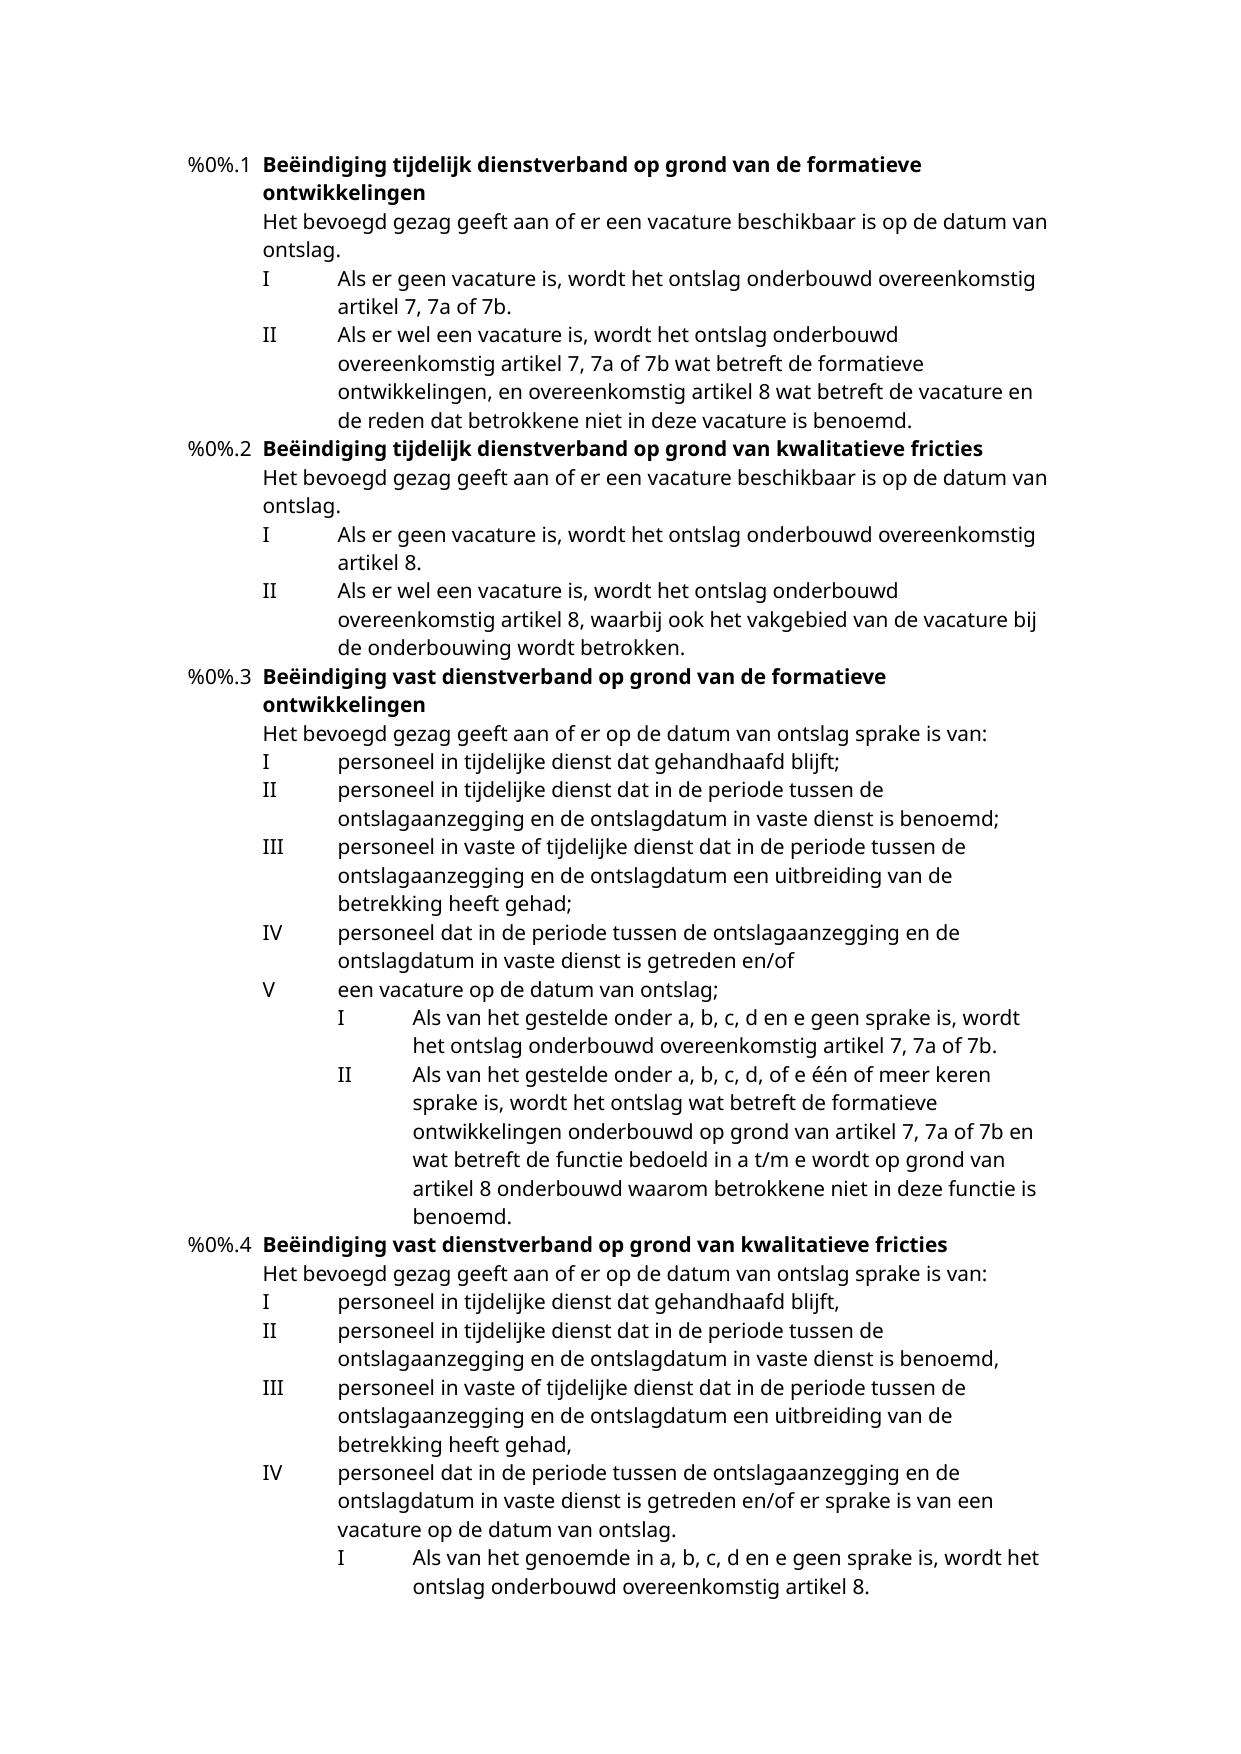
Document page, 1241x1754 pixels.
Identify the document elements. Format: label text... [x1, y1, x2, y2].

list Als er wel een vacature is, wordt het ontslag onderbouwd overeenkomstig artikel 8, waarbij ook het vakgebied van de vacature bij de onderbouwing wordt betrokken. [262, 577, 1053, 662]
list Als van het gestelde onder a, b, c, d en e geen sprake is, wordt het ontslag onderbouwd overeenkomstig artikel 7, 7a of 7b. [337, 1003, 1053, 1060]
list Beëindiging vast dienstverband op grond van kwalitatieve fricties [187, 1231, 1053, 1259]
list een vacature op de datum van ontslag; [262, 975, 1053, 1003]
list Als van het genoemde in a, b, c, d en e geen sprake is, wordt het ontslag onderbouwd overeenkomstig artikel 8. [337, 1543, 1053, 1600]
list personeel in vaste of tijdelijke dienst dat in de periode tussen de ontslagaanzegging en de ontslagdatum een uitbreiding van de betrekking heeft gehad; [262, 832, 1053, 918]
list personeel in tijdelijke dienst dat in de periode tussen de ontslagaanzegging en de ontslagdatum in vaste dienst is benoemd, [262, 1316, 1053, 1373]
list personeel dat in de periode tussen de ontslagaanzegging en de ontslagdatum in vaste dienst is getreden en/of [262, 918, 1053, 975]
list Het bevoegd gezag geeft aan of er een vacature beschikbaar is op de datum van ontslag. [187, 207, 1053, 264]
list Het bevoegd gezag geeft aan of er een vacature beschikbaar is op de datum van ontslag. [187, 463, 1053, 520]
list Beëindiging vast dienstverband op grond van de formatieve ontwikkelingen [187, 662, 1053, 719]
list Beëindiging tijdelijk dienstverband op grond van kwalitatieve fricties [187, 434, 1053, 463]
list personeel in tijdelijke dienst dat in de periode tussen de ontslagaanzegging en de ontslagdatum in vaste dienst is benoemd; [262, 776, 1053, 832]
list Beëindiging tijdelijk dienstverband op grond van de formatieve ontwikkelingen [187, 150, 1053, 207]
list personeel in tijdelijke dienst dat gehandhaafd blijft, [262, 1287, 1053, 1316]
list Als van het gestelde onder a, b, c, d, of e één of meer keren sprake is, wordt het ontslag wat betreft de formatieve ontwikkelingen onderbouwd op grond van artikel 7, 7a of 7b en wat betreft de functie bedoeld in a t/m e wordt op grond van artikel 8 onderbouwd waarom betrokkene niet in deze functie is benoemd. [337, 1060, 1053, 1231]
list Als er wel een vacature is, wordt het ontslag onderbouwd overeenkomstig artikel 7, 7a of 7b wat betreft de formatieve ontwikkelingen, en overeenkomstig artikel 8 wat betreft de vacature en de reden dat betrokkene niet in deze vacature is benoemd. [262, 321, 1053, 434]
list personeel in vaste of tijdelijke dienst dat in de periode tussen de ontslagaanzegging en de ontslagdatum een uitbreiding van de betrekking heeft gehad, [262, 1373, 1053, 1458]
list Als er geen vacature is, wordt het ontslag onderbouwd overeenkomstig artikel 7, 7a of 7b. [262, 264, 1053, 321]
list personeel dat in de periode tussen de ontslagaanzegging en de ontslagdatum in vaste dienst is getreden en/of er sprake is van een vacature op de datum van ontslag. [262, 1458, 1053, 1543]
list personeel in tijdelijke dienst dat gehandhaafd blijft; [262, 747, 1053, 776]
list Als er geen vacature is, wordt het ontslag onderbouwd overeenkomstig artikel 8. [262, 520, 1053, 577]
list Het bevoegd gezag geeft aan of er op de datum van ontslag sprake is van: [187, 1259, 1053, 1287]
list Het bevoegd gezag geeft aan of er op de datum van ontslag sprake is van: [187, 719, 1053, 747]
